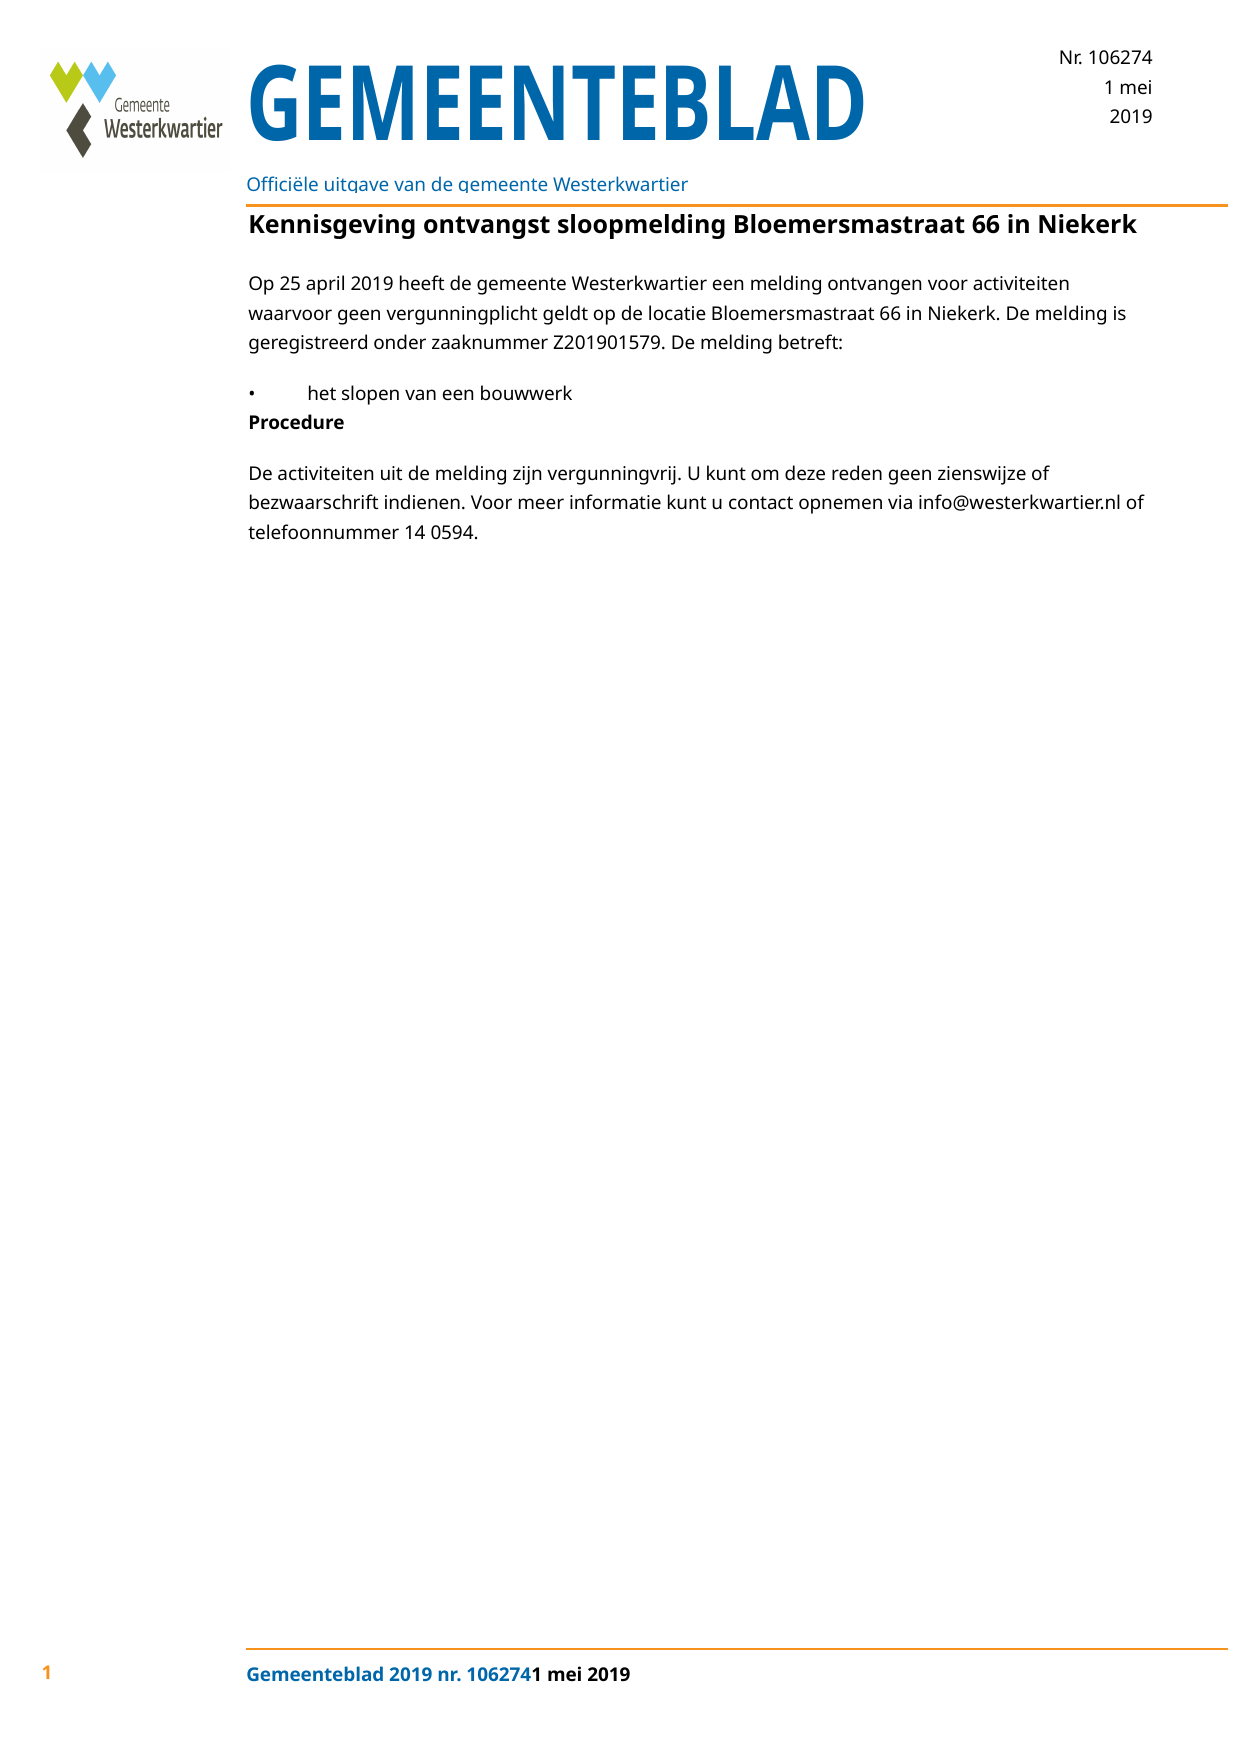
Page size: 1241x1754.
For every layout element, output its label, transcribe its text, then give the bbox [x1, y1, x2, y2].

list het slopen van een bouwwerk [248, 380, 1152, 406]
text Procedure [248, 409, 1152, 435]
text Op 25 april 2019 heeft de gemeente Westerkwartier een melding ontvangen voor activiteiten waarvoor geen vergunningplicht geldt op de locatie Bloemersmastraat 66 in Niekerk. De melding is geregistreerd onder zaaknummer Z201901579. De melding betreft: [248, 270, 1152, 355]
text Kennisgeving ontvangst sloopmelding Bloemersmastraat 66 in Niekerk [248, 207, 1152, 241]
text De activiteiten uit de melding zijn vergunningvrij. U kunt om deze reden geen zienswijze of bezwaarschrift indienen. Voor meer informatie kunt u contact opnemen via info@westerkwartier.nl of telefoonnummer 14 0594. [248, 460, 1152, 545]
picture [41, 47, 231, 172]
